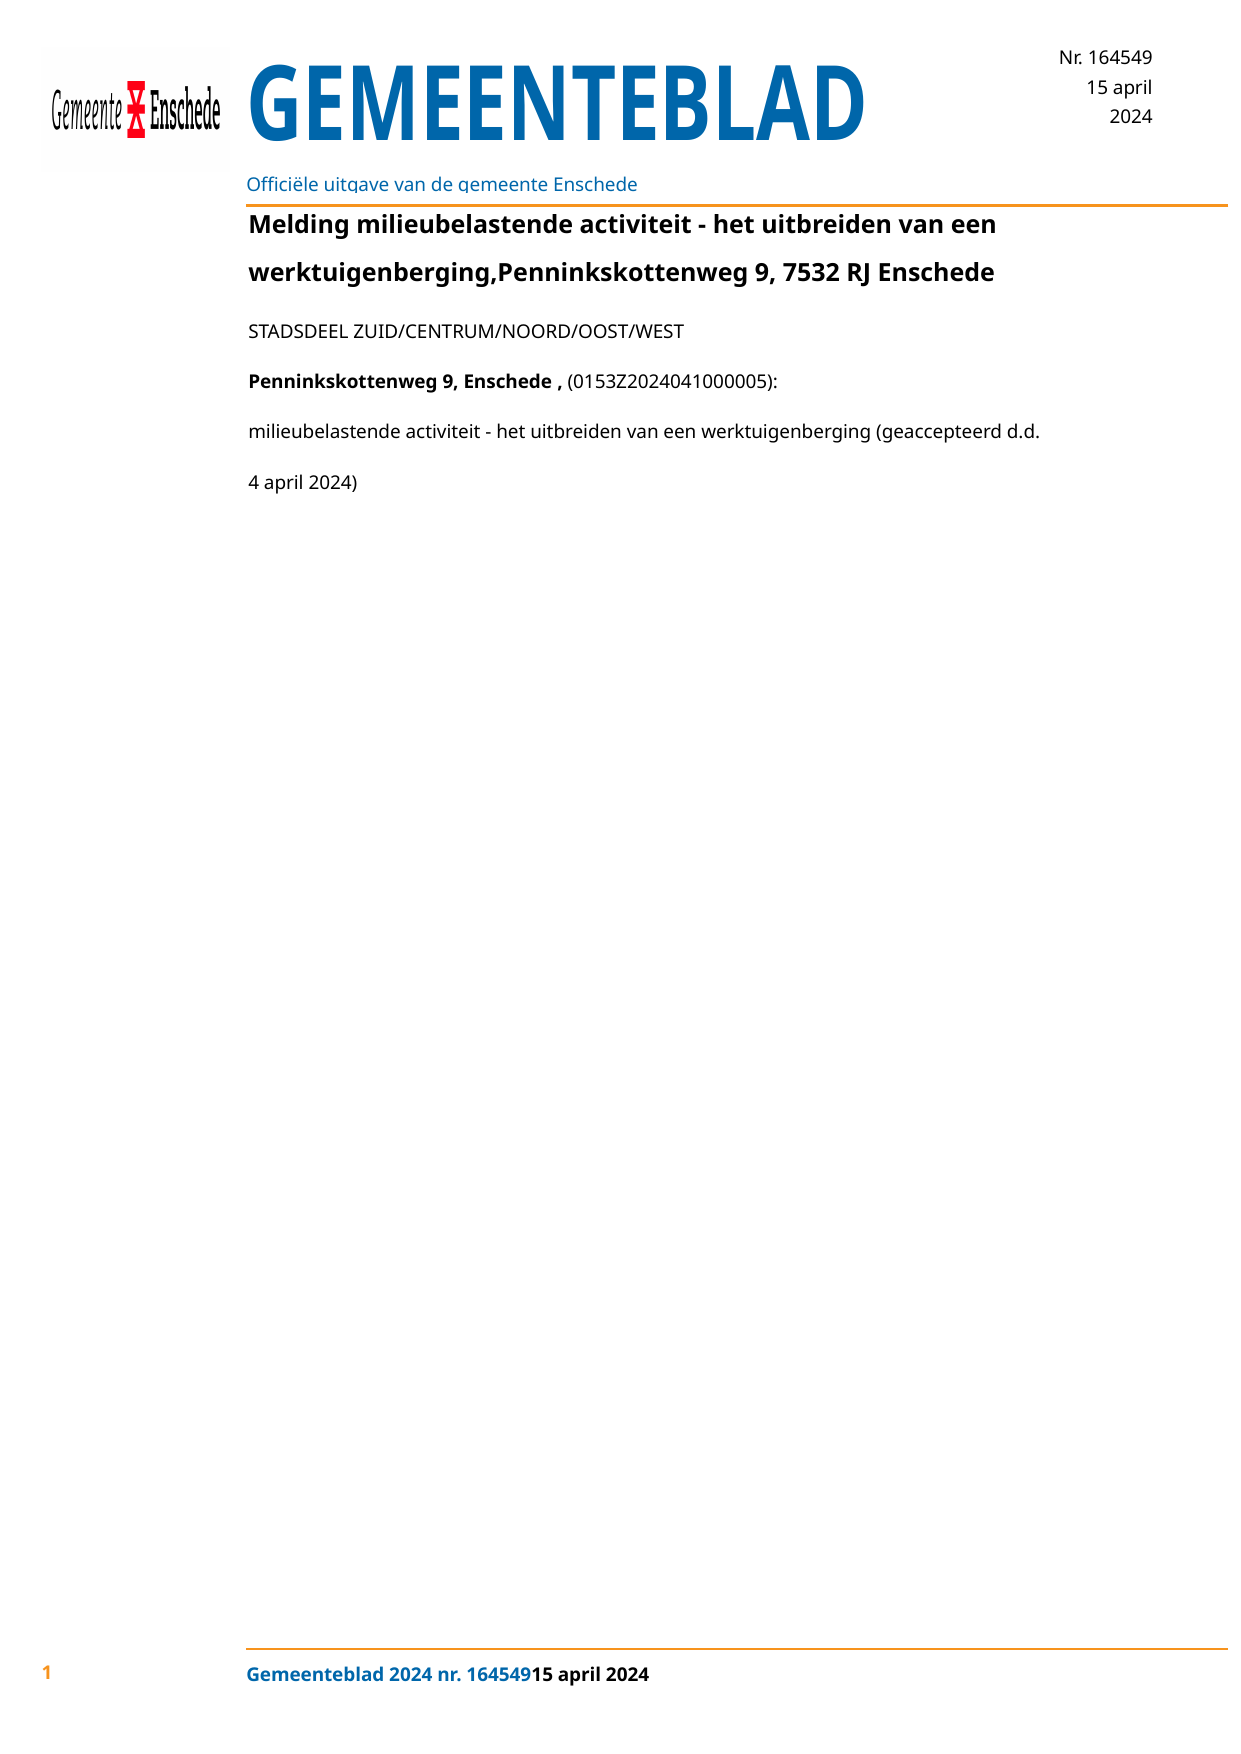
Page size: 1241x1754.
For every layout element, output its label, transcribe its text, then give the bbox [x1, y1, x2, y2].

text 4 april 2024) [248, 469, 1152, 495]
text milieubelastende activiteit - het uitbreiden van een werktuigenberging (geaccepteerd d.d. [248, 419, 1152, 444]
text STADSDEEL ZUID/CENTRUM/NOORD/OOST/WEST [248, 318, 1152, 344]
text Penninkskottenweg 9, Enschede , (0153Z2024041000005): [248, 368, 1152, 394]
picture [41, 47, 231, 172]
text Melding milieubelastende activiteit - het uitbreiden van een werktuigenberging,Penninkskottenweg 9, 7532 RJ Enschede [248, 207, 1152, 288]
